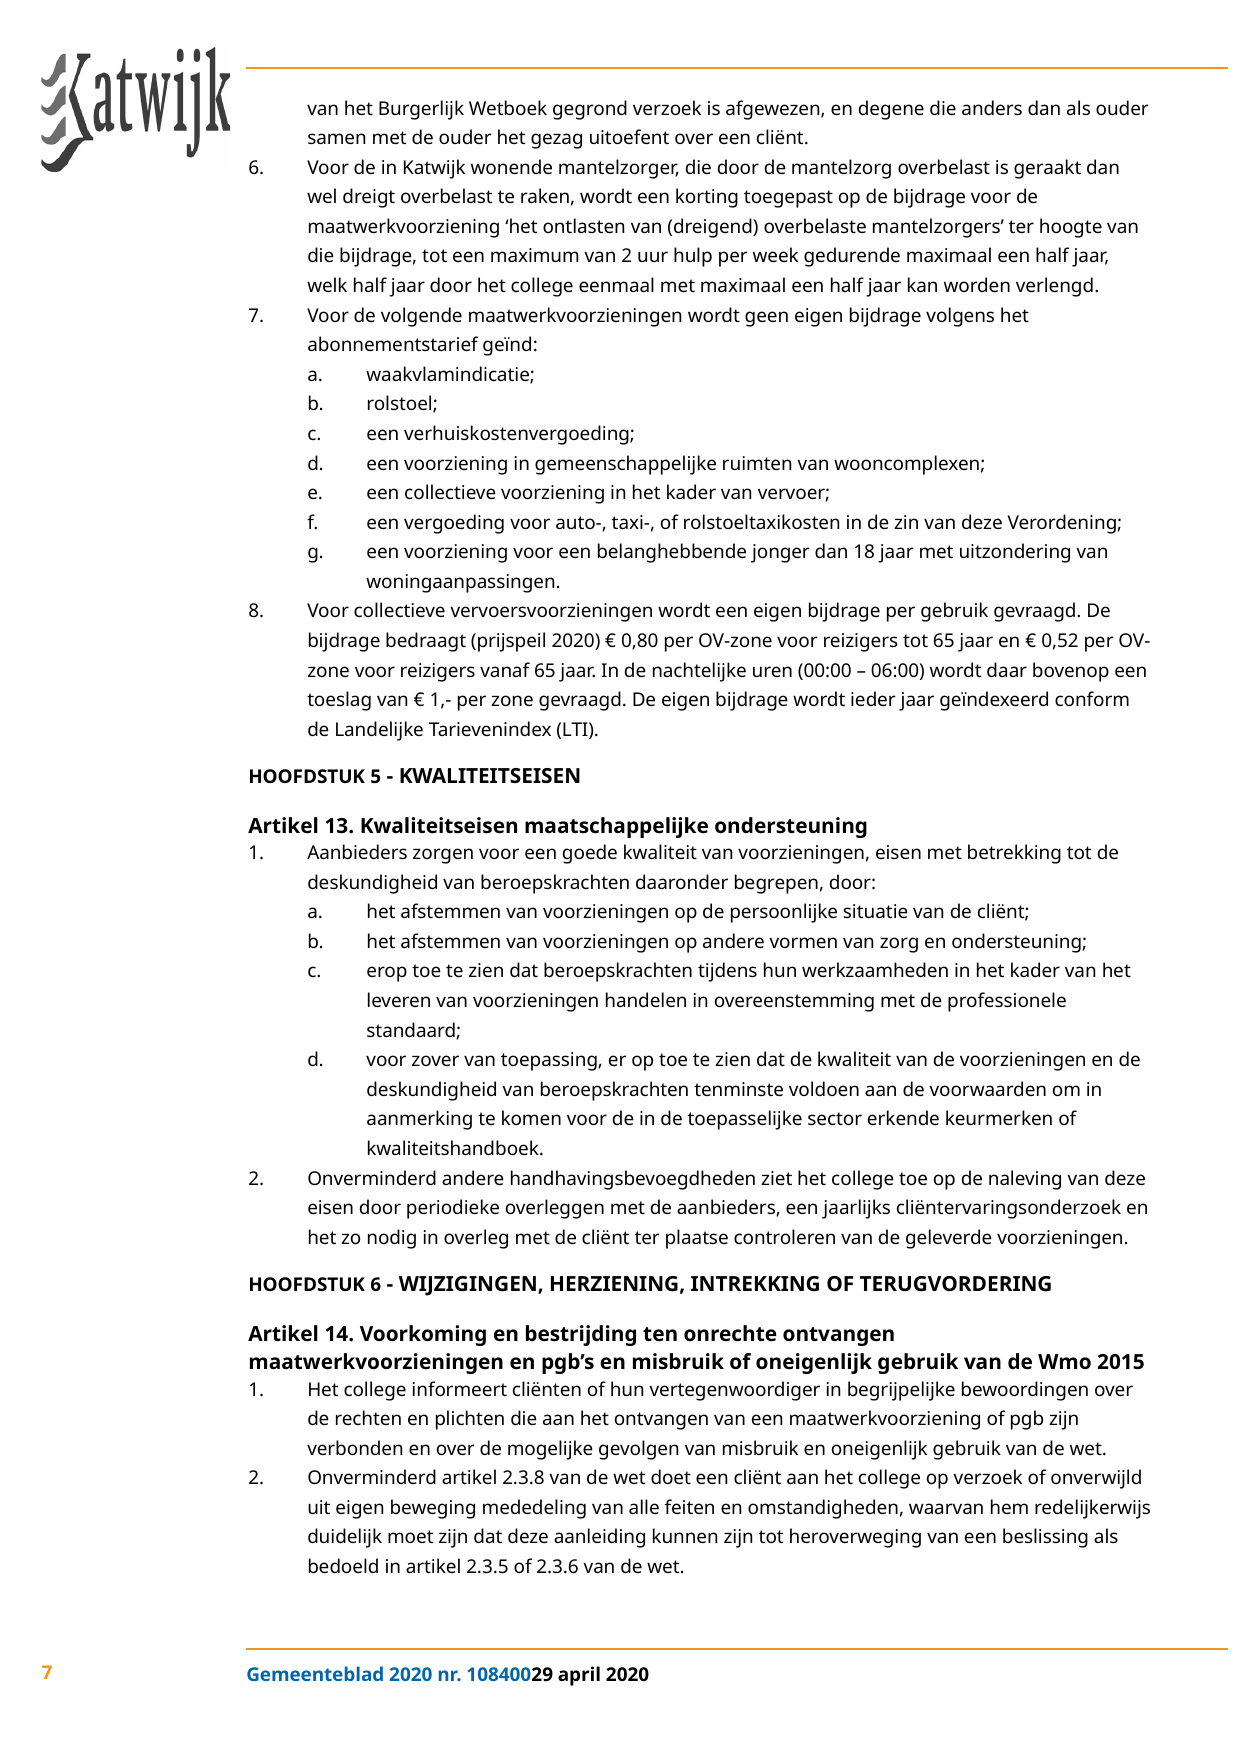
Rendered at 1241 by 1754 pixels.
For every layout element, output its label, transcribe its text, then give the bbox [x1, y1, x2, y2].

list het afstemmen van voorzieningen op andere vormen van zorg en ondersteuning; [307, 928, 1152, 954]
list Aanbieders zorgen voor een goede kwaliteit van voorzieningen, eisen met betrekking tot de deskundigheid van beroepskrachten daaronder begrepen, door: [248, 839, 1152, 895]
list rolstoel; [307, 391, 1152, 416]
text HOOFDSTUK 5 - KWALITEITSEISEN [248, 762, 1152, 790]
picture [41, 47, 231, 172]
list een collectieve voorziening in het kader van vervoer; [307, 479, 1152, 505]
list een voorziening voor een belanghebbende jonger dan 18 jaar met uitzondering van woningaanpassingen. [307, 538, 1152, 594]
list een voorziening in gemeenschappelijke ruimten van wooncomplexen; [307, 450, 1152, 476]
list Het college informeert cliënten of hun vertegenwoordiger in begrijpelijke bewoordingen over de rechten en plichten die aan het ontvangen van een maatwerkvoorziening of pgb zijn verbonden en over de mogelijke gevolgen van misbruik en oneigenlijk gebruik van de wet. [248, 1376, 1152, 1461]
list Onverminderd artikel 2.3.8 van de wet doet een cliënt aan het college op verzoek of onverwijld uit eigen beweging mededeling van alle feiten en omstandigheden, waarvan hem redelijkerwijs duidelijk moet zijn dat deze aanleiding kunnen zijn tot heroverweging van een beslissing als bedoeld in artikel 2.3.5 of 2.3.6 van de wet. [248, 1464, 1152, 1579]
text HOOFDSTUK 6 - WIJZIGINGEN, HERZIENING, INTREKKING OF TERUGVORDERING [248, 1269, 1152, 1298]
text Artikel 13. Kwaliteitseisen maatschappelijke ondersteuning [248, 811, 1152, 839]
list van het Burgerlijk Wetboek gegrond verzoek is afgewezen, en degene die anders dan als ouder samen met de ouder het gezag uitoefent over een cliënt. [248, 95, 1152, 150]
list Onverminderd andere handhavingsbevoegdheden ziet het college toe op de naleving van deze eisen door periodieke overleggen met de aanbieders, een jaarlijks cliëntervaringsonderzoek en het zo nodig in overleg met de cliënt ter plaatse controleren van de geleverde voorzieningen. [248, 1165, 1152, 1250]
list Voor collectieve vervoersvoorzieningen wordt een eigen bijdrage per gebruik gevraagd. De bijdrage bedraagt (prijspeil 2020) € 0,80 per OV-zone voor reizigers tot 65 jaar en € 0,52 per OV-zone voor reizigers vanaf 65 jaar. In de nachtelijke uren (00:00 – 06:00) wordt daar bovenop een toeslag van € 1,- per zone gevraagd. De eigen bijdrage wordt ieder jaar geïndexeerd conform de Landelijke Tarievenindex (LTI). [248, 598, 1152, 742]
text Artikel 14. Voorkoming en bestrijding ten onrechte ontvangen maatwerkvoorzieningen en pgb’s en misbruik of oneigenlijk gebruik van de Wmo 2015 [248, 1319, 1152, 1376]
list Voor de volgende maatwerkvoorzieningen wordt geen eigen bijdrage volgens het abonnementstarief geïnd: [248, 302, 1152, 357]
list het afstemmen van voorzieningen op de persoonlijke situatie van de cliënt; [307, 898, 1152, 924]
list waakvlamindicatie; [307, 361, 1152, 387]
list een verhuiskostenvergoeding; [307, 420, 1152, 446]
list Voor de in Katwijk wonende mantelzorger, die door de mantelzorg overbelast is geraakt dan wel dreigt overbelast te raken, wordt een korting toegepast op de bijdrage voor de maatwerkvoorziening ‘het ontlasten van (dreigend) overbelaste mantelzorgers’ ter hoogte van die bijdrage, tot een maximum van 2 uur hulp per week gedurende maximaal een half jaar, welk half jaar door het college eenmaal met maximaal een half jaar kan worden verlengd. [248, 154, 1152, 298]
list erop toe te zien dat beroepskrachten tijdens hun werkzaamheden in het kader van het leveren van voorzieningen handelen in overeenstemming met de professionele standaard; [307, 958, 1152, 1043]
list voor zover van toepassing, er op toe te zien dat de kwaliteit van de voorzieningen en de deskundigheid van beroepskrachten tenminste voldoen aan de voorwaarden om in aanmerking te komen voor de in de toepasselijke sector erkende keurmerken of kwaliteitshandboek. [307, 1046, 1152, 1161]
list een vergoeding voor auto-, taxi-, of rolstoeltaxikosten in de zin van deze Verordening; [307, 509, 1152, 535]
